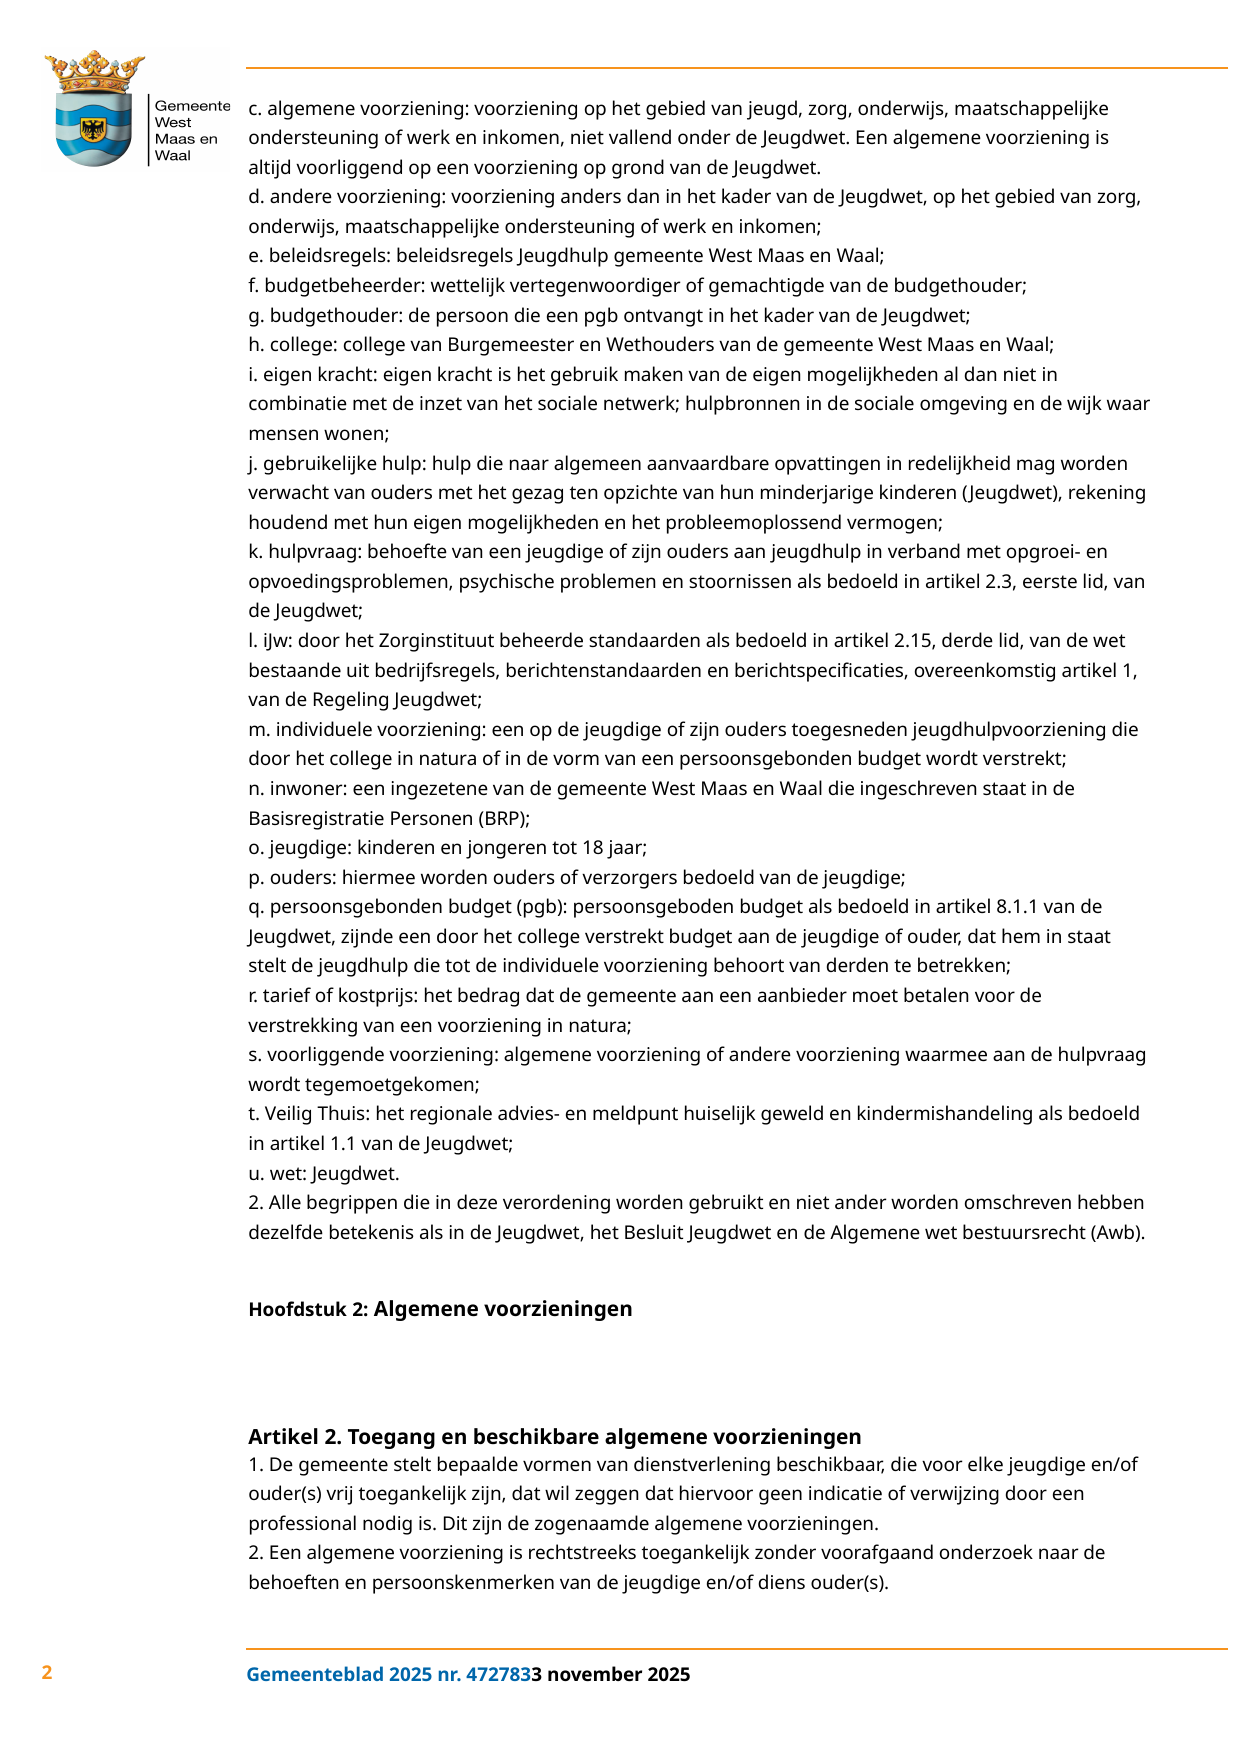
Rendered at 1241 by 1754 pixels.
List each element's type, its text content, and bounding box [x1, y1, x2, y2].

text Artikel 2. Toegang en beschikbare algemene voorzieningen [248, 1422, 1152, 1451]
text k. hulpvraag: behoefte van een jeugdige of zijn ouders aan jeugdhulp in verband met opgroei- en opvoedingsproblemen, psychische problemen en stoornissen als bedoeld in artikel 2.3, eerste lid, van de Jeugdwet; [248, 538, 1152, 623]
text l. iJw: door het Zorginstituut beheerde standaarden als bedoeld in artikel 2.15, derde lid, van de wet bestaande uit bedrijfsregels, berichtenstandaarden en berichtspecificaties, overeenkomstig artikel 1, van de Regeling Jeugdwet; [248, 627, 1152, 712]
text 1. De gemeente stelt bepaalde vormen van dienstverlening beschikbaar, die voor elke jeugdige en/of ouder(s) vrij toegankelijk zijn, dat wil zeggen dat hiervoor geen indicatie of verwijzing door een professional nodig is. Dit zijn de zogenaamde algemene voorzieningen. [248, 1451, 1152, 1536]
text t. Veilig Thuis: het regionale advies- en meldpunt huiselijk geweld en kindermishandeling als bedoeld in artikel 1.1 van de Jeugdwet; [248, 1101, 1152, 1156]
picture [41, 47, 231, 172]
text 2. Alle begrippen die in deze verordening worden gebruikt en niet ander worden omschreven hebben dezelfde betekenis als in de Jeugdwet, het Besluit Jeugdwet en de Algemene wet bestuursrecht (Awb). [248, 1189, 1152, 1245]
text p. ouders: hiermee worden ouders of verzorgers bedoeld van de jeugdige; [248, 864, 1152, 890]
text g. budgethouder: de persoon die een pgb ontvangt in het kader van de Jeugdwet; [248, 302, 1152, 328]
text d. andere voorziening: voorziening anders dan in het kader van de Jeugdwet, op het gebied van zorg, onderwijs, maatschappelijke ondersteuning of werk en inkomen; [248, 183, 1152, 239]
text j. gebruikelijke hulp: hulp die naar algemeen aanvaardbare opvattingen in redelijkheid mag worden verwacht van ouders met het gezag ten opzichte van hun minderjarige kinderen (Jeugdwet), rekening houdend met hun eigen mogelijkheden en het probleemoplossend vermogen; [248, 450, 1152, 535]
text u. wet: Jeugdwet. [248, 1160, 1152, 1186]
text m. individuele voorziening: een op de jeugdige of zijn ouders toegesneden jeugdhulpvoorziening die door het college in natura of in de vorm van een persoonsgebonden budget wordt verstrekt; [248, 716, 1152, 771]
text f. budgetbeheerder: wettelijk vertegenwoordiger of gemachtigde van de budgethouder; [248, 272, 1152, 298]
text q. persoonsgebonden budget (pgb): persoonsgeboden budget als bedoeld in artikel 8.1.1 van de Jeugdwet, zijnde een door het college verstrekt budget aan de jeugdige of ouder, dat hem in staat stelt de jeugdhulp die tot de individuele voorziening behoort van derden te betrekken; [248, 893, 1152, 978]
text r. tarief of kostprijs: het bedrag dat de gemeente aan een aanbieder moet betalen voor de verstrekking van een voorziening in natura; [248, 982, 1152, 1038]
text h. college: college van Burgemeester en Wethouders van de gemeente West Maas en Waal; [248, 331, 1152, 357]
text 2. Een algemene voorziening is rechtstreeks toegankelijk zonder voorafgaand onderzoek naar de behoeften en persoonskenmerken van de jeugdige en/of diens ouder(s). [248, 1539, 1152, 1595]
text i. eigen kracht: eigen kracht is het gebruik maken van de eigen mogelijkheden al dan niet in combinatie met de inzet van het sociale netwerk; hulpbronnen in de sociale omgeving en de wijk waar mensen wonen; [248, 361, 1152, 446]
text o. jeugdige: kinderen en jongeren tot 18 jaar; [248, 834, 1152, 860]
text e. beleidsregels: beleidsregels Jeugdhulp gemeente West Maas en Waal; [248, 243, 1152, 268]
text n. inwoner: een ingezetene van de gemeente West Maas en Waal die ingeschreven staat in de Basisregistratie Personen (BRP); [248, 775, 1152, 831]
text s. voorliggende voorziening: algemene voorziening of andere voorziening waarmee aan de hulpvraag wordt tegemoetgekomen; [248, 1041, 1152, 1097]
text Hoofdstuk 2: Algemene voorzieningen [248, 1294, 1152, 1323]
text c. algemene voorziening: voorziening op het gebied van jeugd, zorg, onderwijs, maatschappelijke ondersteuning of werk en inkomen, niet vallend onder de Jeugdwet. Een algemene voorziening is altijd voorliggend op een voorziening op grond van de Jeugdwet. [248, 95, 1152, 180]
